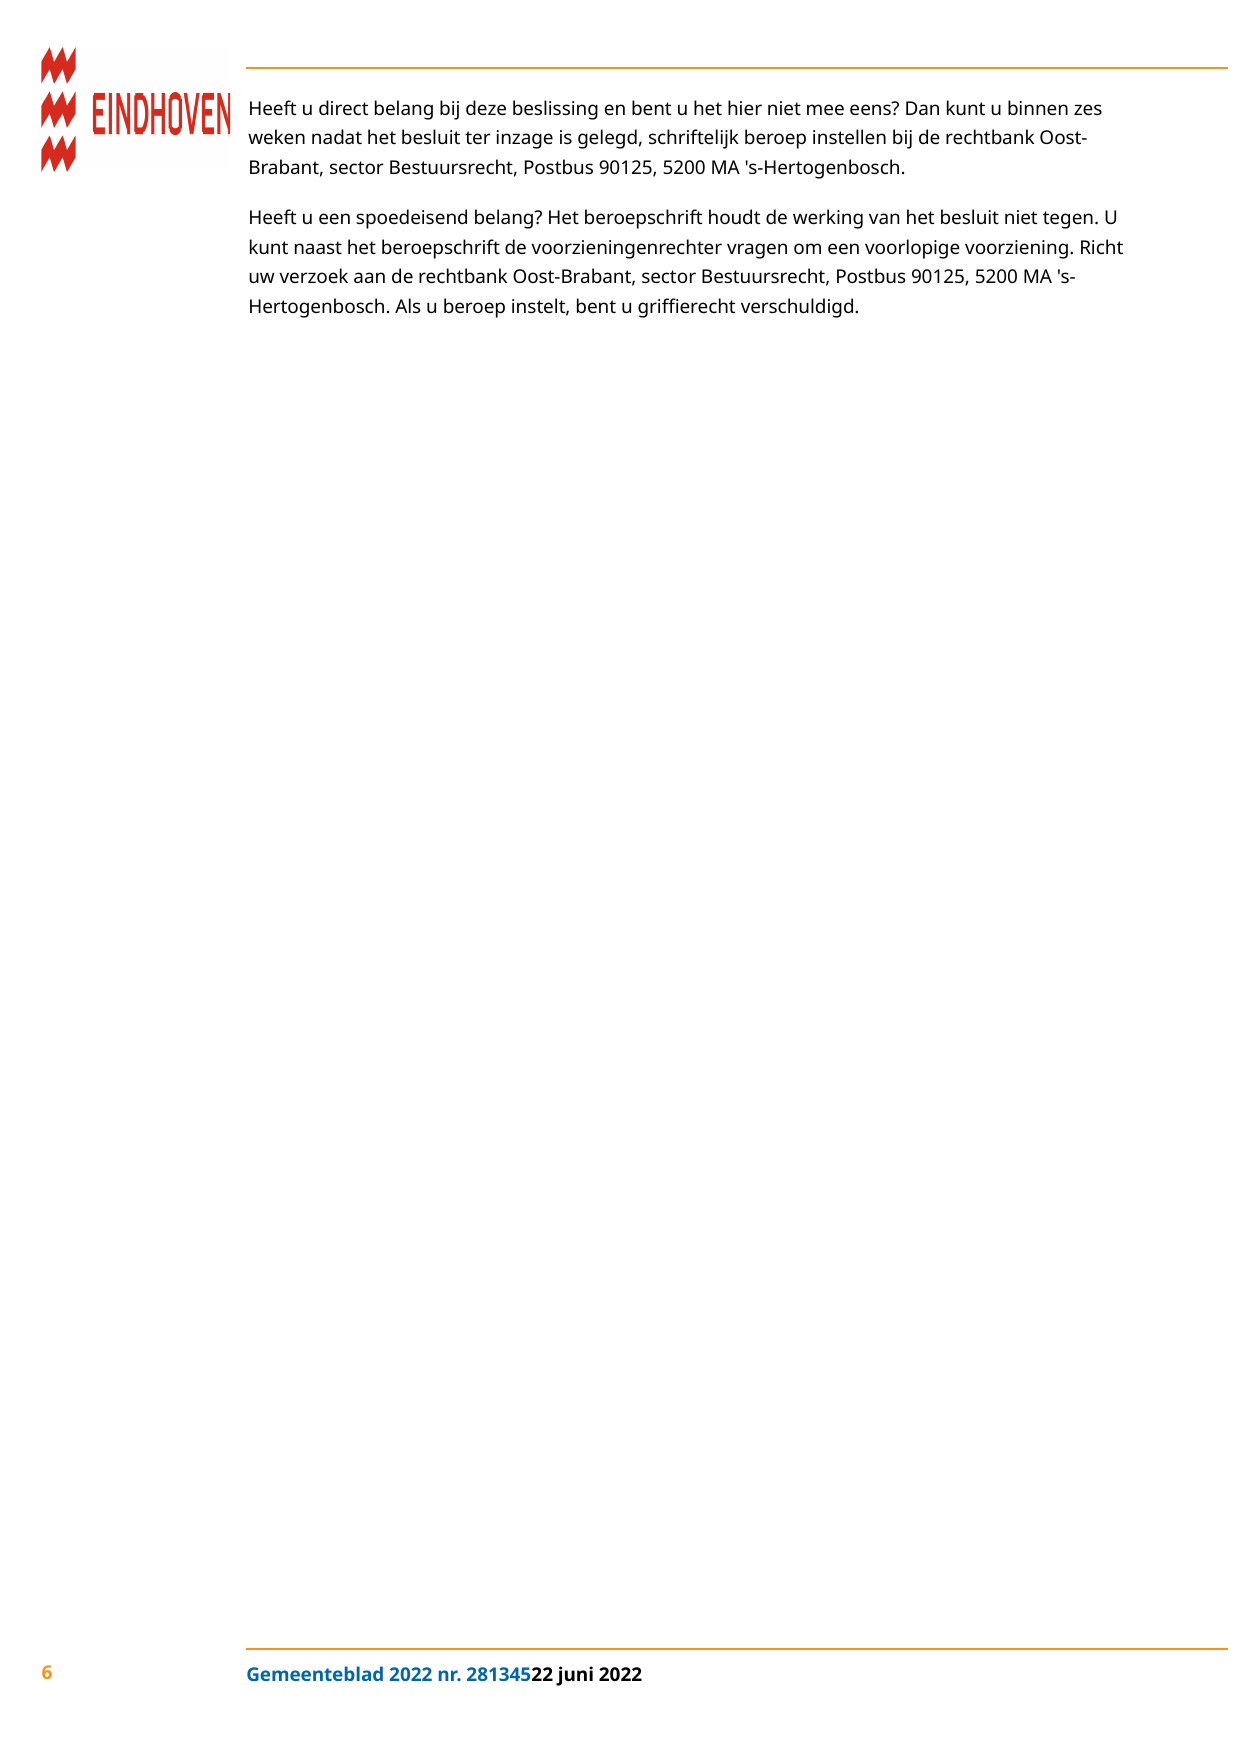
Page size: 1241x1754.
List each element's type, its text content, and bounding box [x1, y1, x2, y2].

text Heeft u direct belang bij deze beslissing en bent u het hier niet mee eens? Dan kunt u binnen zes weken nadat het besluit ter inzage is gelegd, schriftelijk beroep instellen bij de rechtbank Oost-Brabant, sector Bestuursrecht, Postbus 90125, 5200 MA 's-Hertogenbosch. [248, 95, 1152, 180]
text Heeft u een spoedeisend belang? Het beroepschrift houdt de werking van het besluit niet tegen. U kunt naast het beroepschrift de voorzieningenrechter vragen om een voorlopige voorziening. Richt uw verzoek aan de rechtbank Oost-Brabant, sector Bestuursrecht, Postbus 90125, 5200 MA 's-Hertogenbosch. Als u beroep instelt, bent u griffierecht verschuldigd. [248, 204, 1152, 319]
picture [41, 47, 231, 172]
